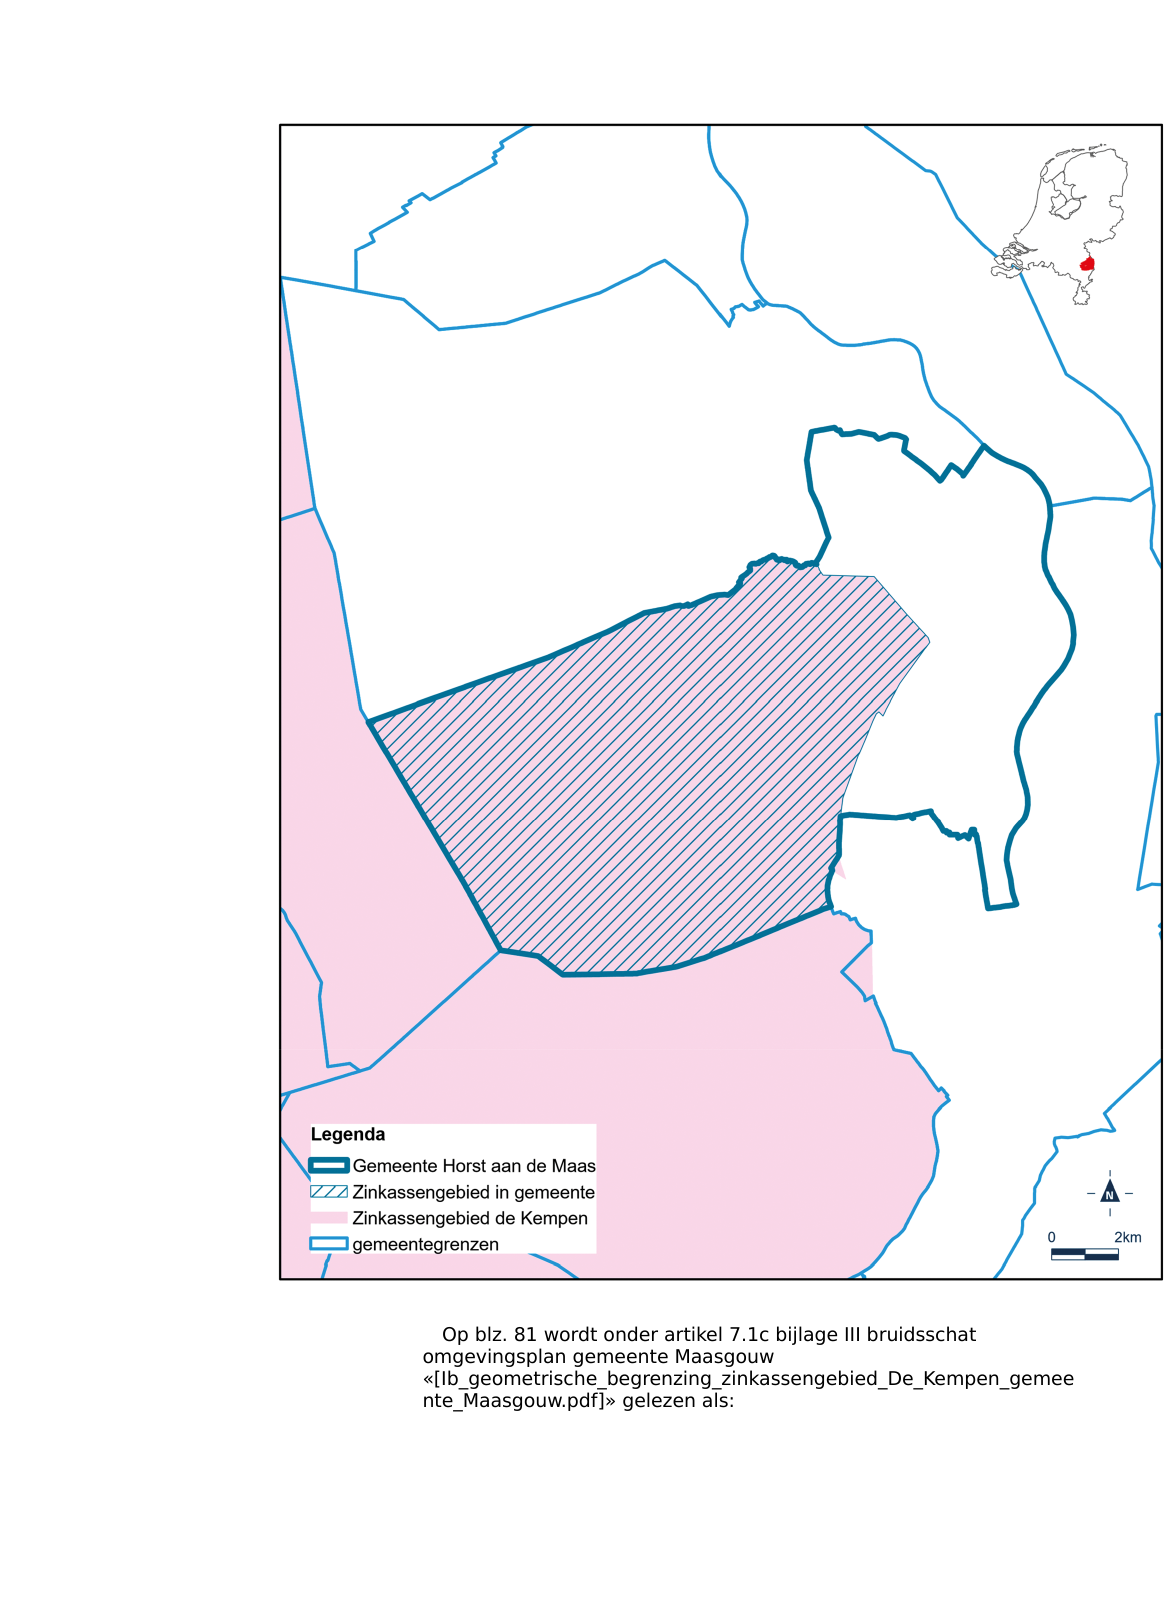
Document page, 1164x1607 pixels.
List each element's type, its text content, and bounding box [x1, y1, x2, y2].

picture [277, 122, 1164, 1281]
text Op blz. 81 wordt onder artikel 7.1c bijlage III bruidsschat omgevingsplan gemeente Maasgouw «[Ib_geometrische_begrenzing_zinkassengebied_De_Kempen_gemeente_Maasgouw.pdf]» gelezen als: [422, 1324, 1087, 1412]
